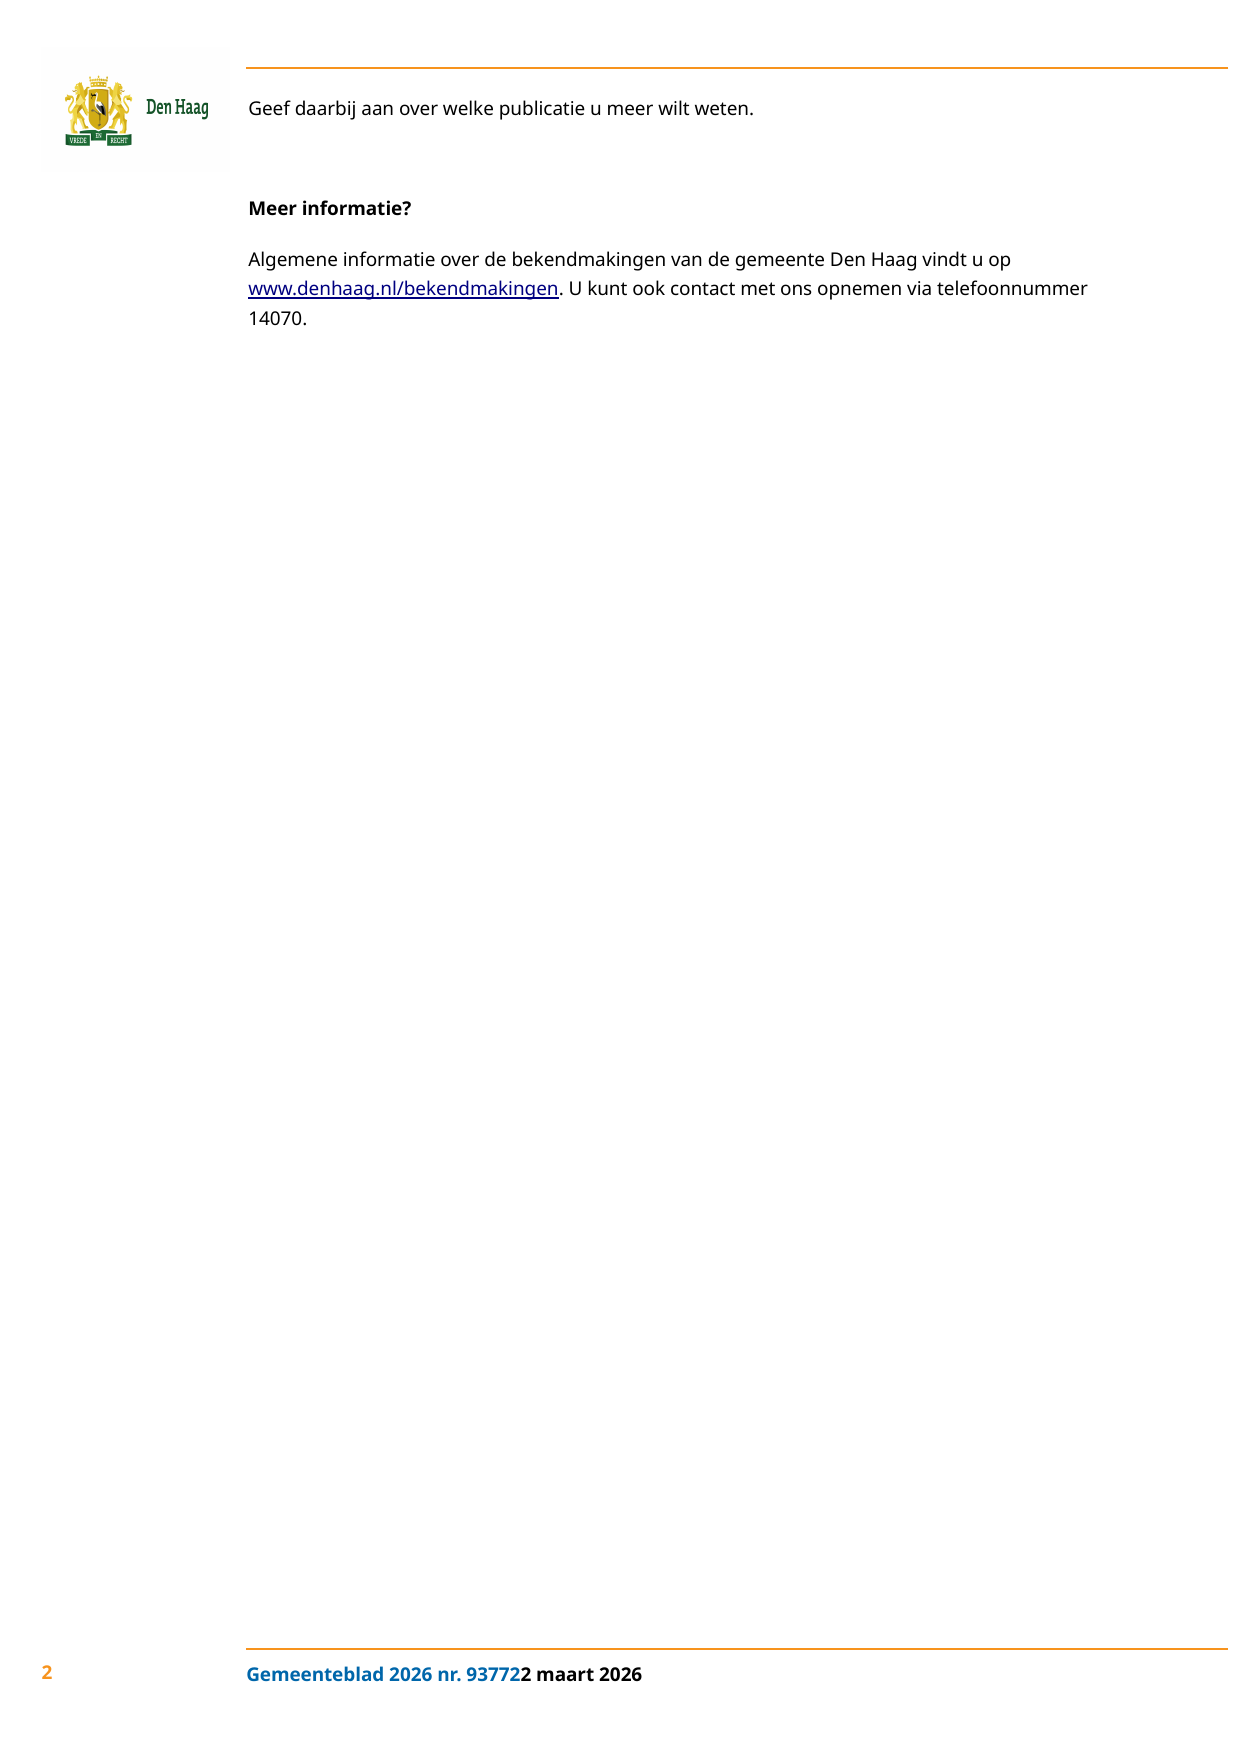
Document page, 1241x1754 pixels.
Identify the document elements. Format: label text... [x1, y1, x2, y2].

picture [41, 47, 231, 172]
text Meer informatie? [248, 196, 1152, 221]
text Algemene informatie over de bekendmakingen van de gemeente Den Haag vindt u op www.denhaag.nl/bekendmakingen. U kunt ook contact met ons opnemen via telefoonnummer 14070. [248, 246, 1152, 331]
text Geef daarbij aan over welke publicatie u meer wilt weten. [248, 95, 1152, 121]
